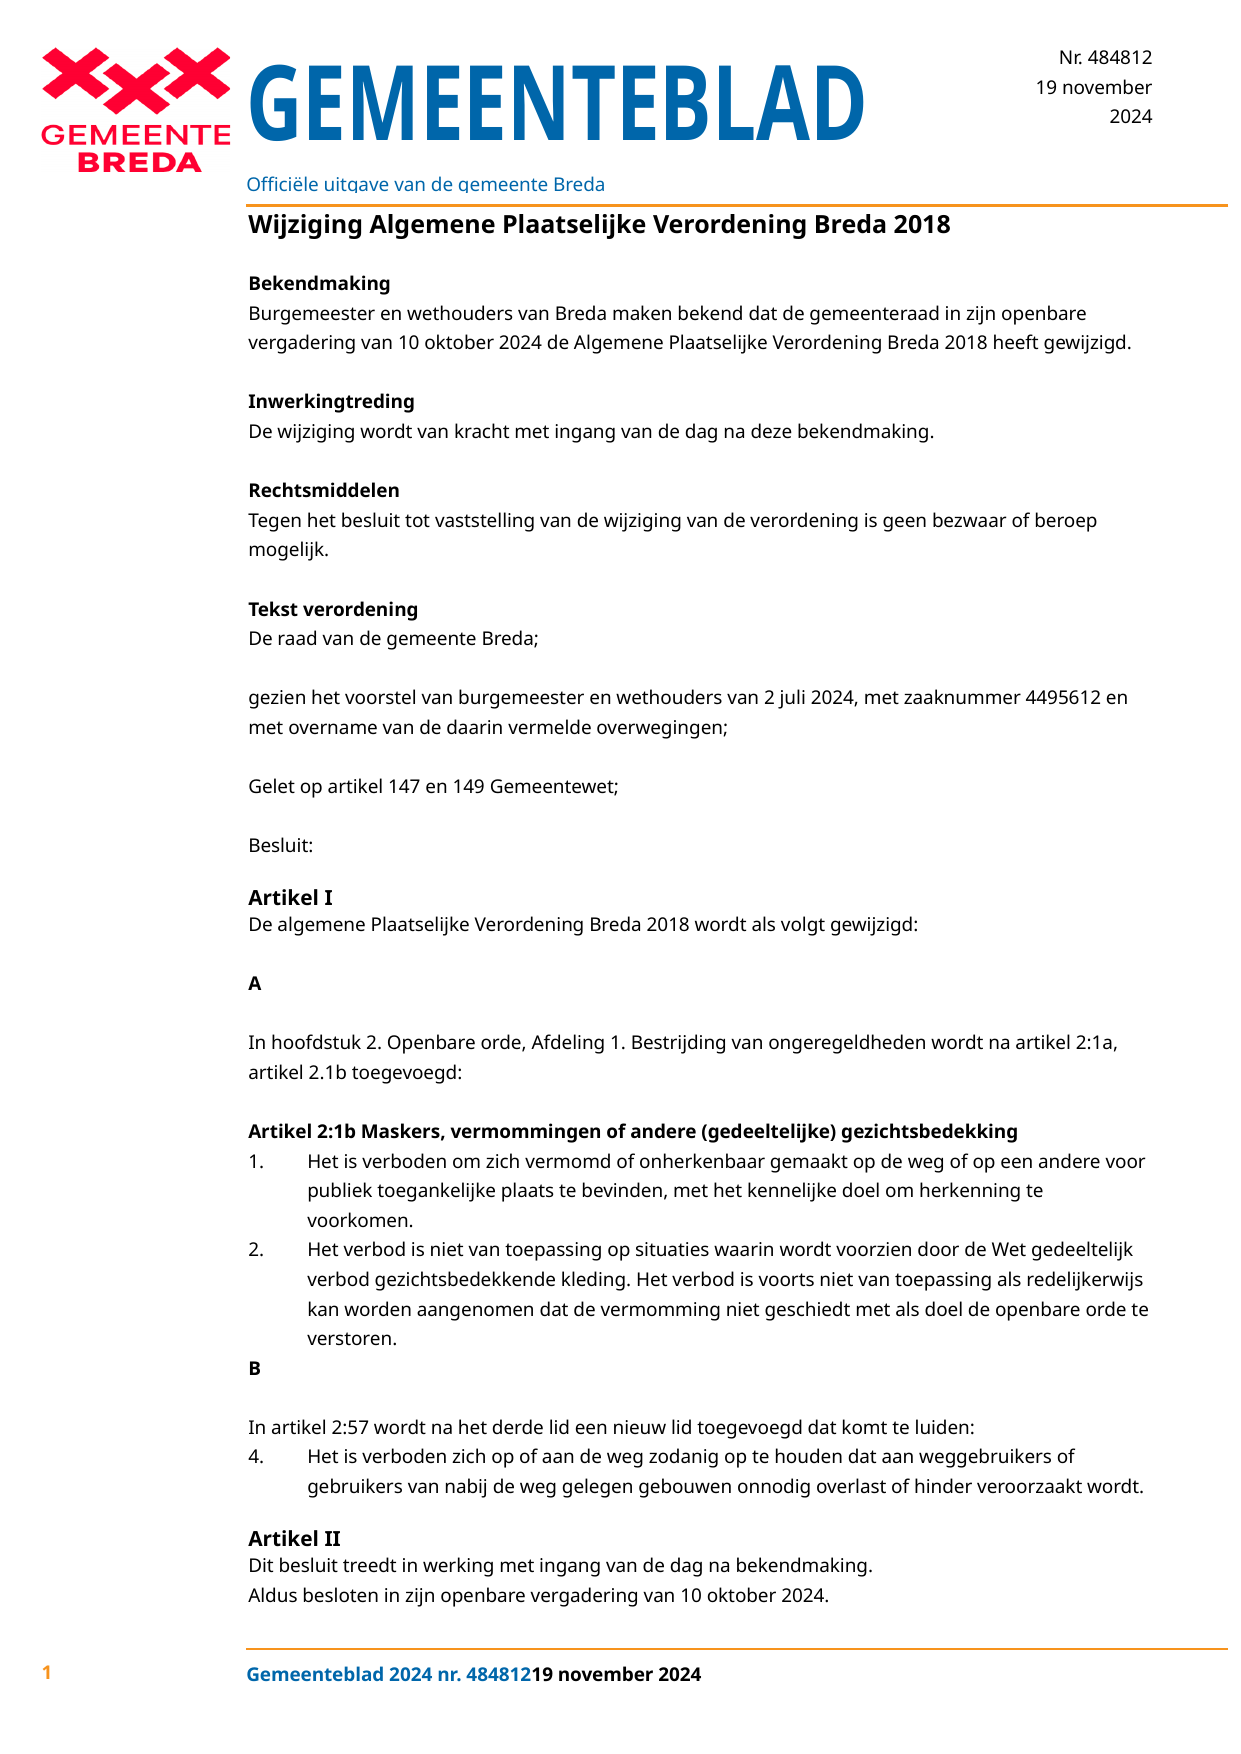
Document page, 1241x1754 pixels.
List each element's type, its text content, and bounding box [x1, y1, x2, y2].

text Artikel I [248, 883, 1152, 911]
text In hoofdstuk 2. Openbare orde, Afdeling 1. Bestrijding van ongeregeldheden wordt na artikel 2:1a, artikel 2.1b toegevoegd: [248, 1029, 1152, 1085]
text gezien het voorstel van burgemeester en wethouders van 2 juli 2024, met zaaknummer 4495612 en met overname van de daarin vermelde overwegingen; [248, 684, 1152, 740]
text Gelet op artikel 147 en 149 Gemeentewet; [248, 773, 1152, 799]
text Inwerkingtreding [248, 389, 1152, 414]
text De raad van de gemeente Breda; [248, 625, 1152, 651]
text De algemene Plaatselijke Verordening Breda 2018 wordt als volgt gewijzigd: [248, 911, 1152, 937]
list Het is verboden om zich vermomd of onherkenbaar gemaakt op de weg of op een andere voor publiek toegankelijke plaats te bevinden, met het kennelijke doel om herkenning te voorkomen. [248, 1148, 1152, 1233]
text Besluit: [248, 832, 1152, 858]
text B [248, 1355, 1152, 1381]
text Dit besluit treedt in werking met ingang van de dag na bekendmaking. [248, 1552, 1152, 1578]
text Artikel 2:1b Maskers, vermommingen of andere (gedeeltelijke) gezichtsbedekking [248, 1118, 1152, 1144]
text Rechtsmiddelen [248, 477, 1152, 503]
text Aldus besloten in zijn openbare vergadering van 10 oktober 2024. [248, 1582, 1152, 1607]
text Bekendmaking [248, 270, 1152, 296]
text Artikel II [248, 1524, 1152, 1552]
text De wijziging wordt van kracht met ingang van de dag na deze bekendmaking. [248, 418, 1152, 444]
text A [248, 970, 1152, 996]
text Tekst verordening [248, 596, 1152, 621]
text Burgemeester en wethouders van Breda maken bekend dat de gemeenteraad in zijn openbare vergadering van 10 oktober 2024 de Algemene Plaatselijke Verordening Breda 2018 heeft gewijzigd. [248, 300, 1152, 355]
list Het is verboden zich op of aan de weg zodanig op te houden dat aan weggebruikers of gebruikers van nabij de weg gelegen gebouwen onnodig overlast of hinder veroorzaakt wordt. [248, 1444, 1152, 1499]
text In artikel 2:57 wordt na het derde lid een nieuw lid toegevoegd dat komt te luiden: [248, 1414, 1152, 1440]
text Wijziging Algemene Plaatselijke Verordening Breda 2018 [248, 207, 1152, 241]
list Het verbod is niet van toepassing op situaties waarin wordt voorzien door de Wet gedeeltelijk verbod gezichtsbedekkende kleding. Het verbod is voorts niet van toepassing als redelijkerwijs kan worden aangenomen dat de vermomming niet geschiedt met als doel de openbare orde te verstoren. [248, 1237, 1152, 1351]
picture [41, 47, 231, 172]
text Tegen het besluit tot vaststelling van de wijziging van de verordening is geen bezwaar of beroep mogelijk. [248, 507, 1152, 562]
